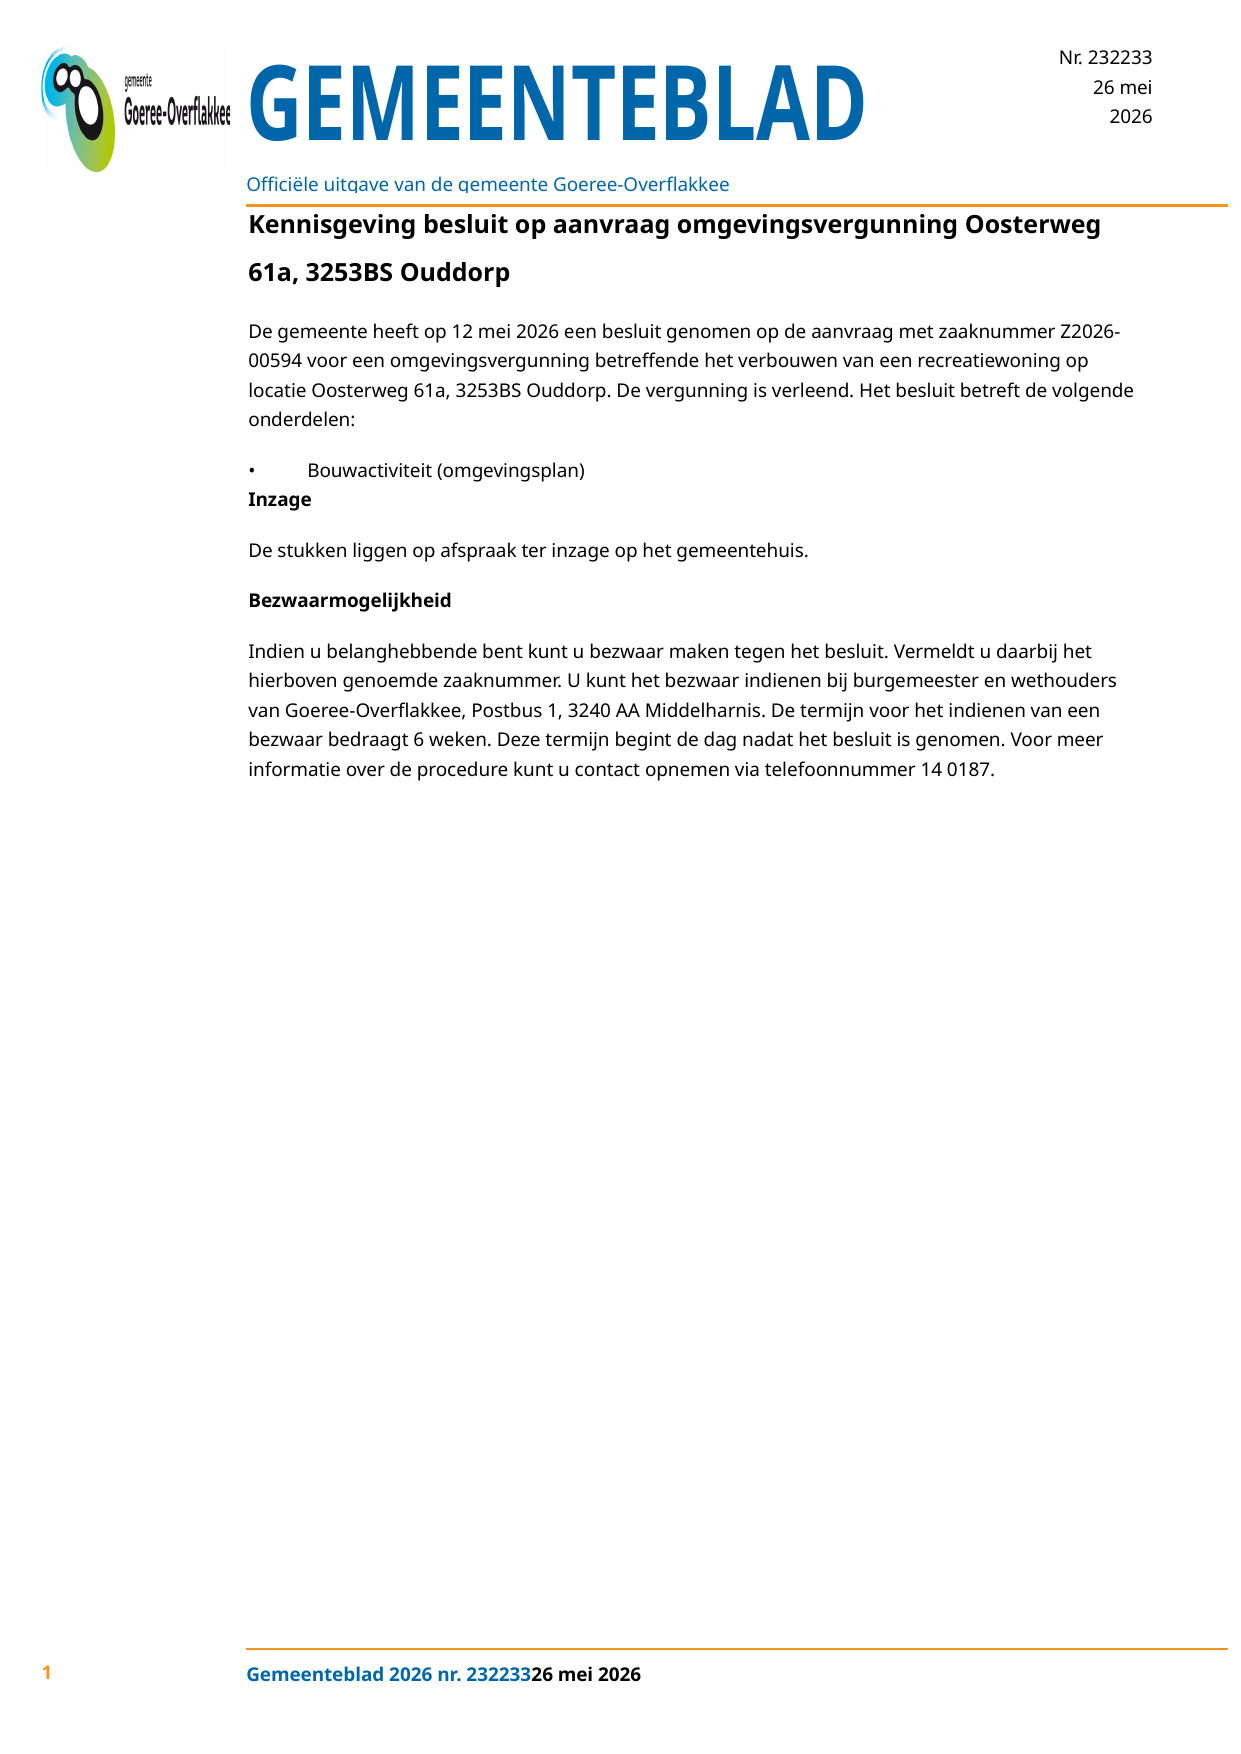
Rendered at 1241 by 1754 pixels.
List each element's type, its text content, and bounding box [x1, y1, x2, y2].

text Kennisgeving besluit op aanvraag omgevingsvergunning Oosterweg 61a, 3253BS Ouddorp [248, 207, 1152, 288]
text De stukken liggen op afspraak ter inzage op het gemeentehuis. [248, 537, 1152, 563]
picture [41, 47, 231, 172]
text Bezwaarmogelijkheid [248, 587, 1152, 613]
text Indien u belanghebbende bent kunt u bezwaar maken tegen het besluit. Vermeldt u daarbij het hierboven genoemde zaaknummer. U kunt het bezwaar indienen bij burgemeester en wethouders van Goeree-Overflakkee, Postbus 1, 3240 AA Middelharnis. De termijn voor het indienen van een bezwaar bedraagt 6 weken. Deze termijn begint de dag nadat het besluit is genomen. Voor meer informatie over de procedure kunt u contact opnemen via telefoonnummer 14 0187. [248, 638, 1152, 782]
text De gemeente heeft op 12 mei 2026 een besluit genomen op de aanvraag met zaaknummer Z2026-00594 voor een omgevingsvergunning betreffende het verbouwen van een recreatiewoning op locatie Oosterweg 61a, 3253BS Ouddorp. De vergunning is verleend. Het besluit betreft de volgende onderdelen: [248, 318, 1152, 432]
list Bouwactiviteit (omgevingsplan) [248, 457, 1152, 483]
text Inzage [248, 487, 1152, 512]
